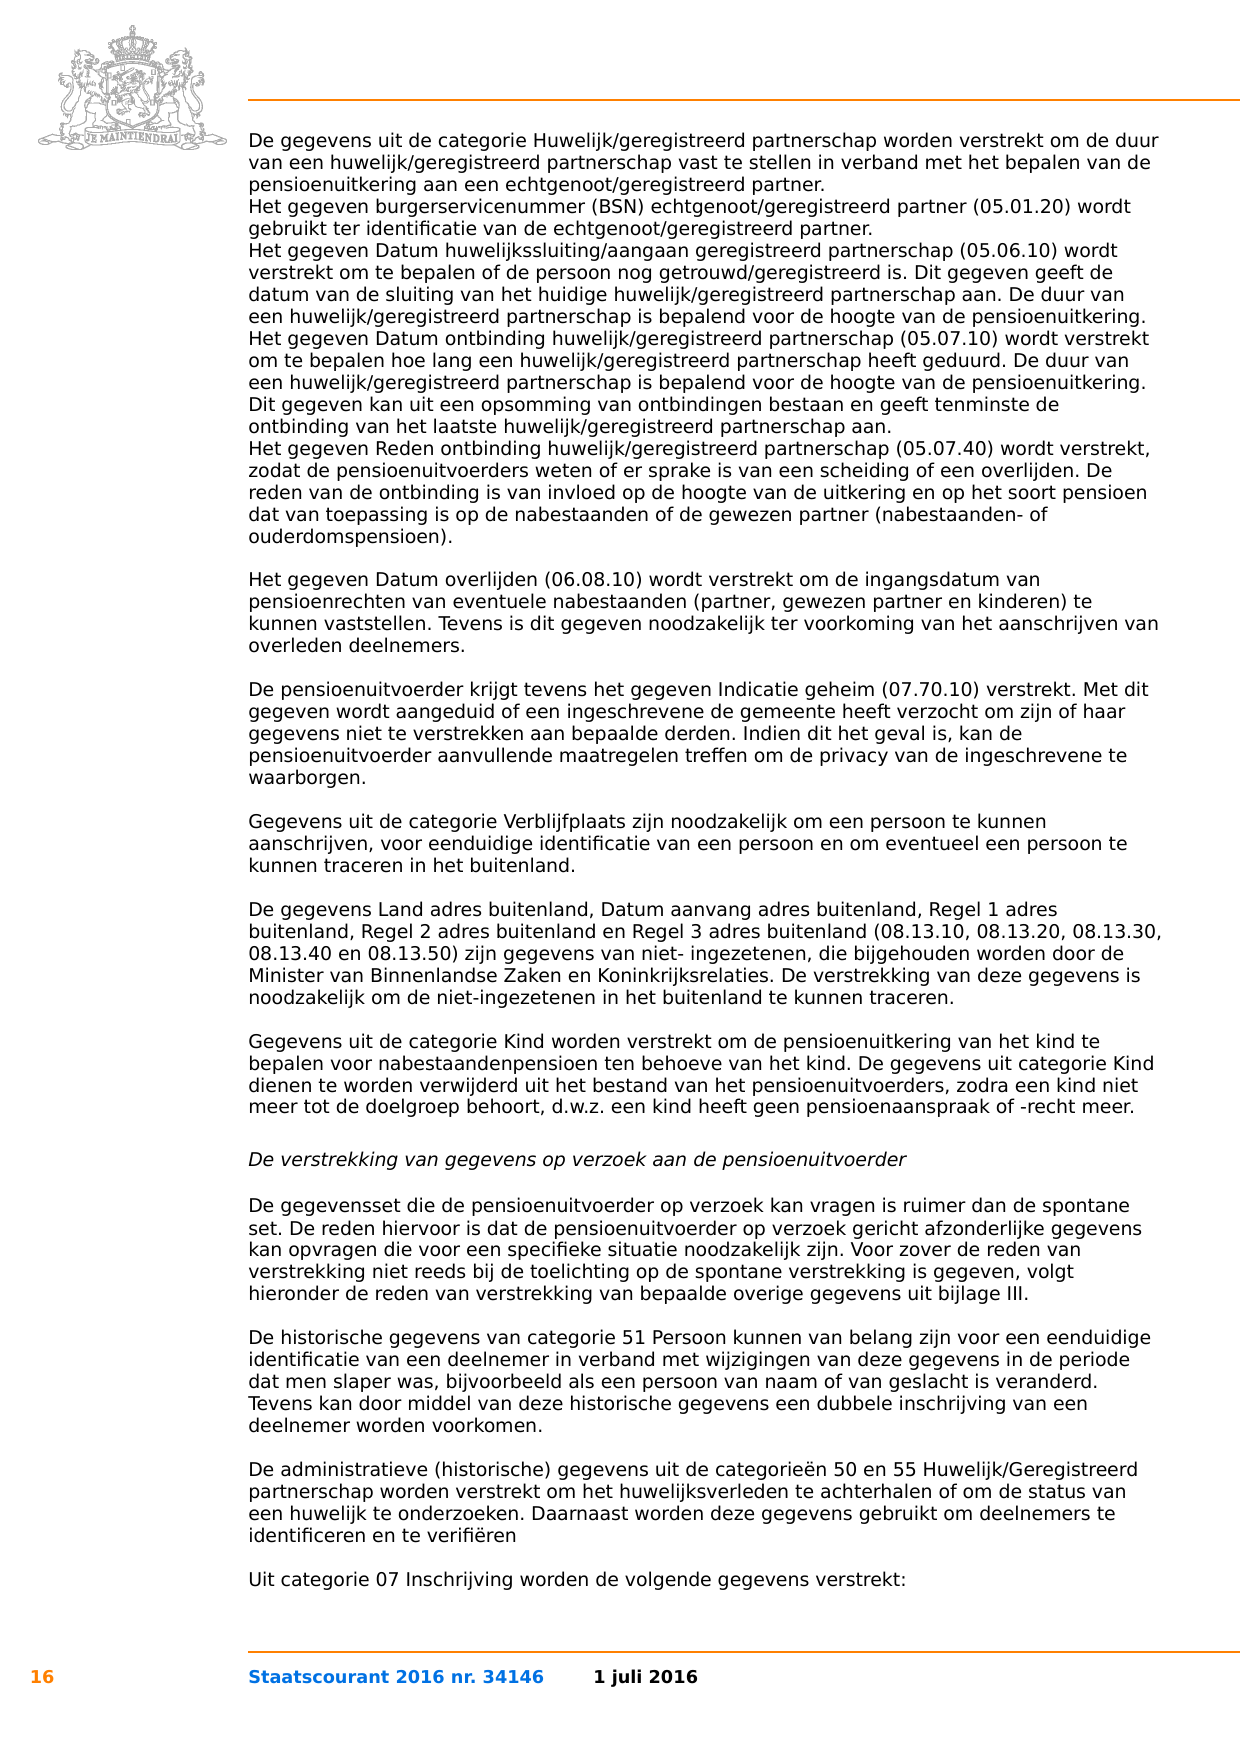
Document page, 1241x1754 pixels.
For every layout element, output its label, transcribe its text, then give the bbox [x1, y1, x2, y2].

text De pensioenuitvoerder krijgt tevens het gegeven Indicatie geheim (07.70.10) verstrekt. Met dit gegeven wordt aangeduid of een ingeschrevene de gemeente heeft verzocht om zijn of haar gegevens niet te verstrekken aan bepaalde derden. Indien dit het geval is, kan de pensioenuitvoerder aanvullende maatregelen treffen om de privacy van de ingeschrevene te waarborgen. [248, 679, 1163, 789]
text De administratieve (historische) gegevens uit de categorieën 50 en 55 Huwelijk/Geregistreerd partnerschap worden verstrekt om het huwelijksverleden te achterhalen of om de status van een huwelijk te onderzoeken. Daarnaast worden deze gegevens gebruikt om deelnemers te identificeren en te verifiëren [248, 1459, 1163, 1547]
text Gegevens uit de categorie Kind worden verstrekt om de pensioenuitkering van het kind te bepalen voor nabestaandenpensioen ten behoeve van het kind. De gegevens uit categorie Kind dienen te worden verwijderd uit het bestand van het pensioenuitvoerders, zodra een kind niet meer tot de doelgroep behoort, d.w.z. een kind heeft geen pensioenaanspraak of -recht meer. [248, 1031, 1163, 1118]
text De gegevensset die de pensioenuitvoerder op verzoek kan vragen is ruimer dan de spontane set. De reden hiervoor is dat de pensioenuitvoerder op verzoek gericht afzonderlijke gegevens kan opvragen die voor een specifieke situatie noodzakelijk zijn. Voor zover de reden van verstrekking niet reeds bij de toelichting op de spontane verstrekking is gegeven, volgt hieronder de reden van verstrekking van bepaalde overige gegevens uit bijlage III. [248, 1195, 1163, 1305]
text Het gegeven Datum ontbinding huwelijk/geregistreerd partnerschap (05.07.10) wordt verstrekt om te bepalen hoe lang een huwelijk/geregistreerd partnerschap heeft geduurd. De duur van een huwelijk/geregistreerd partnerschap is bepalend voor de hoogte van de pensioenuitkering. Dit gegeven kan uit een opsomming van ontbindingen bestaan en geeft tenminste de ontbinding van het laatste huwelijk/geregistreerd partnerschap aan. [248, 328, 1163, 438]
text Het gegeven Datum overlijden (06.08.10) wordt verstrekt om de ingangsdatum van pensioenrechten van eventuele nabestaanden (partner, gewezen partner en kinderen) te kunnen vaststellen. Tevens is dit gegeven noodzakelijk ter voorkoming van het aanschrijven van overleden deelnemers. [248, 569, 1163, 657]
text De historische gegevens van categorie 51 Persoon kunnen van belang zijn voor een eenduidige identificatie van een deelnemer in verband met wijzigingen van deze gegevens in de periode dat men slaper was, bijvoorbeeld als een persoon van naam of van geslacht is veranderd. Tevens kan door middel van deze historische gegevens een dubbele inschrijving van een deelnemer worden voorkomen. [248, 1327, 1163, 1437]
text Het gegeven burgerservicenummer (BSN) echtgenoot/geregistreerd partner (05.01.20) wordt gebruikt ter identificatie van de echtgenoot/geregistreerd partner. [248, 196, 1163, 240]
text De gegevens uit de categorie Huwelijk/geregistreerd partnerschap worden verstrekt om de duur van een huwelijk/geregistreerd partnerschap vast te stellen in verband met het bepalen van de pensioenuitkering aan een echtgenoot/geregistreerd partner. [248, 130, 1163, 196]
text De gegevens Land adres buitenland, Datum aanvang adres buitenland, Regel 1 adres buitenland, Regel 2 adres buitenland en Regel 3 adres buitenland (08.13.10, 08.13.20, 08.13.30, 08.13.40 en 08.13.50) zijn gegevens van niet- ingezetenen, die bijgehouden worden door de Minister van Binnenlandse Zaken en Koninkrijksrelaties. De verstrekking van deze gegevens is noodzakelijk om de niet-ingezetenen in het buitenland te kunnen traceren. [248, 899, 1163, 1009]
subtitle De verstrekking van gegevens op verzoek aan de pensioenuitvoerder [248, 1148, 1163, 1170]
picture [38, 25, 227, 150]
text Gegevens uit de categorie Verblijfplaats zijn noodzakelijk om een persoon te kunnen aanschrijven, voor eenduidige identificatie van een persoon en om eventueel een persoon te kunnen traceren in het buitenland. [248, 811, 1163, 877]
text Het gegeven Reden ontbinding huwelijk/geregistreerd partnerschap (05.07.40) wordt verstrekt, zodat de pensioenuitvoerders weten of er sprake is van een scheiding of een overlijden. De reden van de ontbinding is van invloed op de hoogte van de uitkering en op het soort pensioen dat van toepassing is op de nabestaanden of de gewezen partner (nabestaanden- of ouderdomspensioen). [248, 438, 1163, 547]
text Het gegeven Datum huwelijkssluiting/aangaan geregistreerd partnerschap (05.06.10) wordt verstrekt om te bepalen of de persoon nog getrouwd/geregistreerd is. Dit gegeven geeft de datum van de sluiting van het huidige huwelijk/geregistreerd partnerschap aan. De duur van een huwelijk/geregistreerd partnerschap is bepalend voor de hoogte van de pensioenuitkering. [248, 240, 1163, 328]
text Uit categorie 07 Inschrijving worden de volgende gegevens verstrekt: [248, 1569, 1163, 1591]
